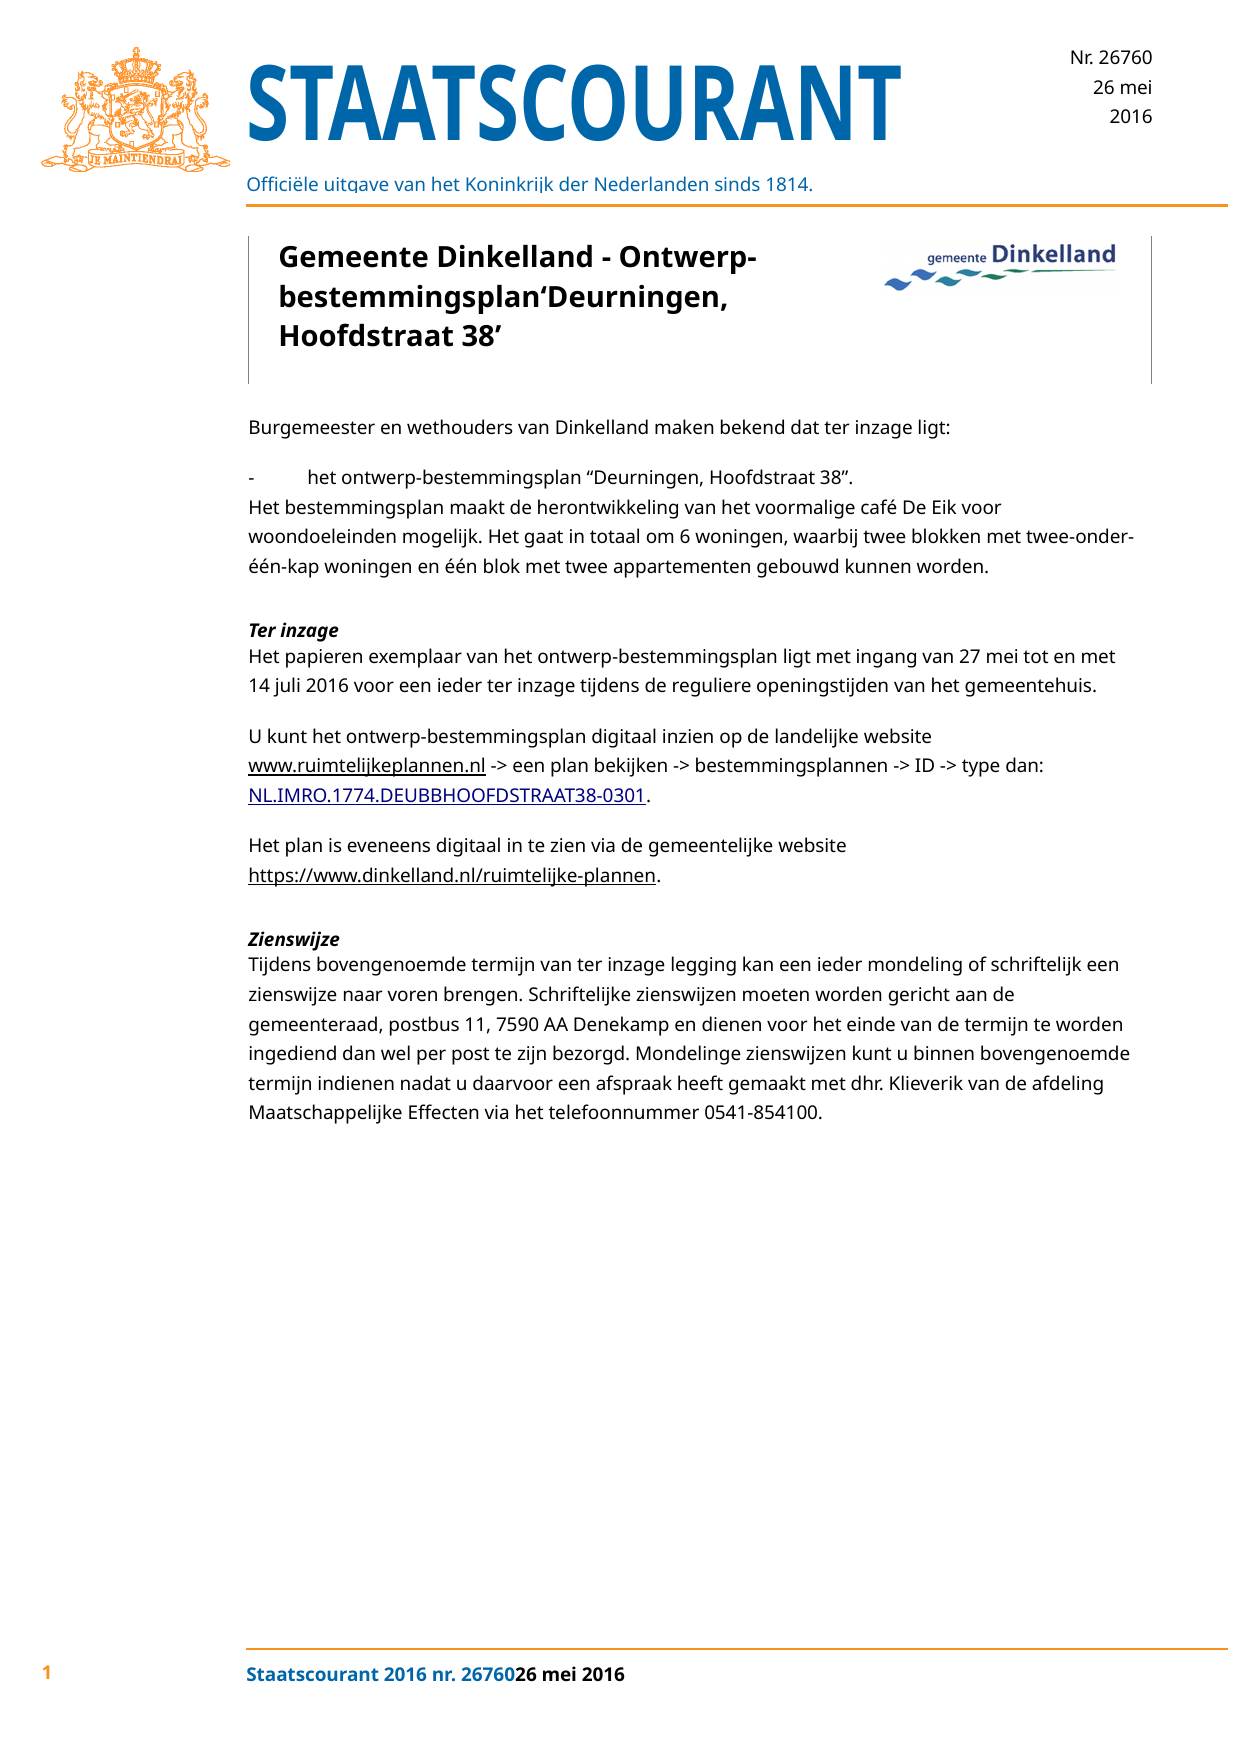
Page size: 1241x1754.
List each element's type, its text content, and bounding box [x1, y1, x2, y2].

text Burgemeester en wethouders van Dinkelland maken bekend dat ter inzage ligt: [248, 414, 1152, 440]
table_header [850, 236, 1151, 384]
list het ontwerp-bestemmingsplan “Deurningen, Hoofdstraat 38”. [248, 464, 1152, 490]
text U kunt het ontwerp-bestemmingsplan digitaal inzien op de landelijke website www.ruimtelijkeplannen.nl -> een plan bekijken -> bestemmingsplannen -> ID -> type dan: NL.IMRO.1774.DEUBBHOOFDSTRAAT38-0301. [248, 723, 1152, 808]
text Zienswijze [248, 926, 1152, 952]
text Het plan is eveneens digitaal in te zien via de gemeentelijke website https://www.dinkelland.nl/ruimtelijke-plannen. [248, 832, 1152, 888]
picture [882, 236, 1119, 296]
text Tijdens bovengenoemde termijn van ter inzage legging kan een ieder mondeling of schriftelijk een zienswijze naar voren brengen. Schriftelijke zienswijzen moeten worden gericht aan de gemeenteraad, postbus 11, 7590 AA Denekamp en dienen voor het einde van de termijn te worden ingediend dan wel per post te zijn bezorgd. Mondelinge zienswijzen kunt u binnen bovengenoemde termijn indienen nadat u daarvoor een afspraak heeft gemaakt met dhr. Klieverik van de afdeling Maatschappelijke Effecten via het telefoonnummer 0541-854100. [248, 952, 1152, 1125]
text Het papieren exemplaar van het ontwerp-bestemmingsplan ligt met ingang van 27 mei tot en met 14 juli 2016 voor een ieder ter inzage tijdens de reguliere openingstijden van het gemeentehuis. [248, 643, 1152, 698]
text Het bestemmingsplan maakt de herontwikkeling van het voormalige café De Eik voor woondoeleinden mogelijk. Het gaat in totaal om 6 woningen, waarbij twee blokken met twee-onder-één-kap woningen en één blok met twee appartementen gebouwd kunnen worden. [248, 494, 1152, 579]
table_header Gemeente Dinkelland - Ontwerp-bestemmingsplan‘Deurningen, Hoofdstraat 38’ [249, 236, 850, 384]
text Ter inzage [248, 617, 1152, 643]
picture [41, 47, 231, 172]
